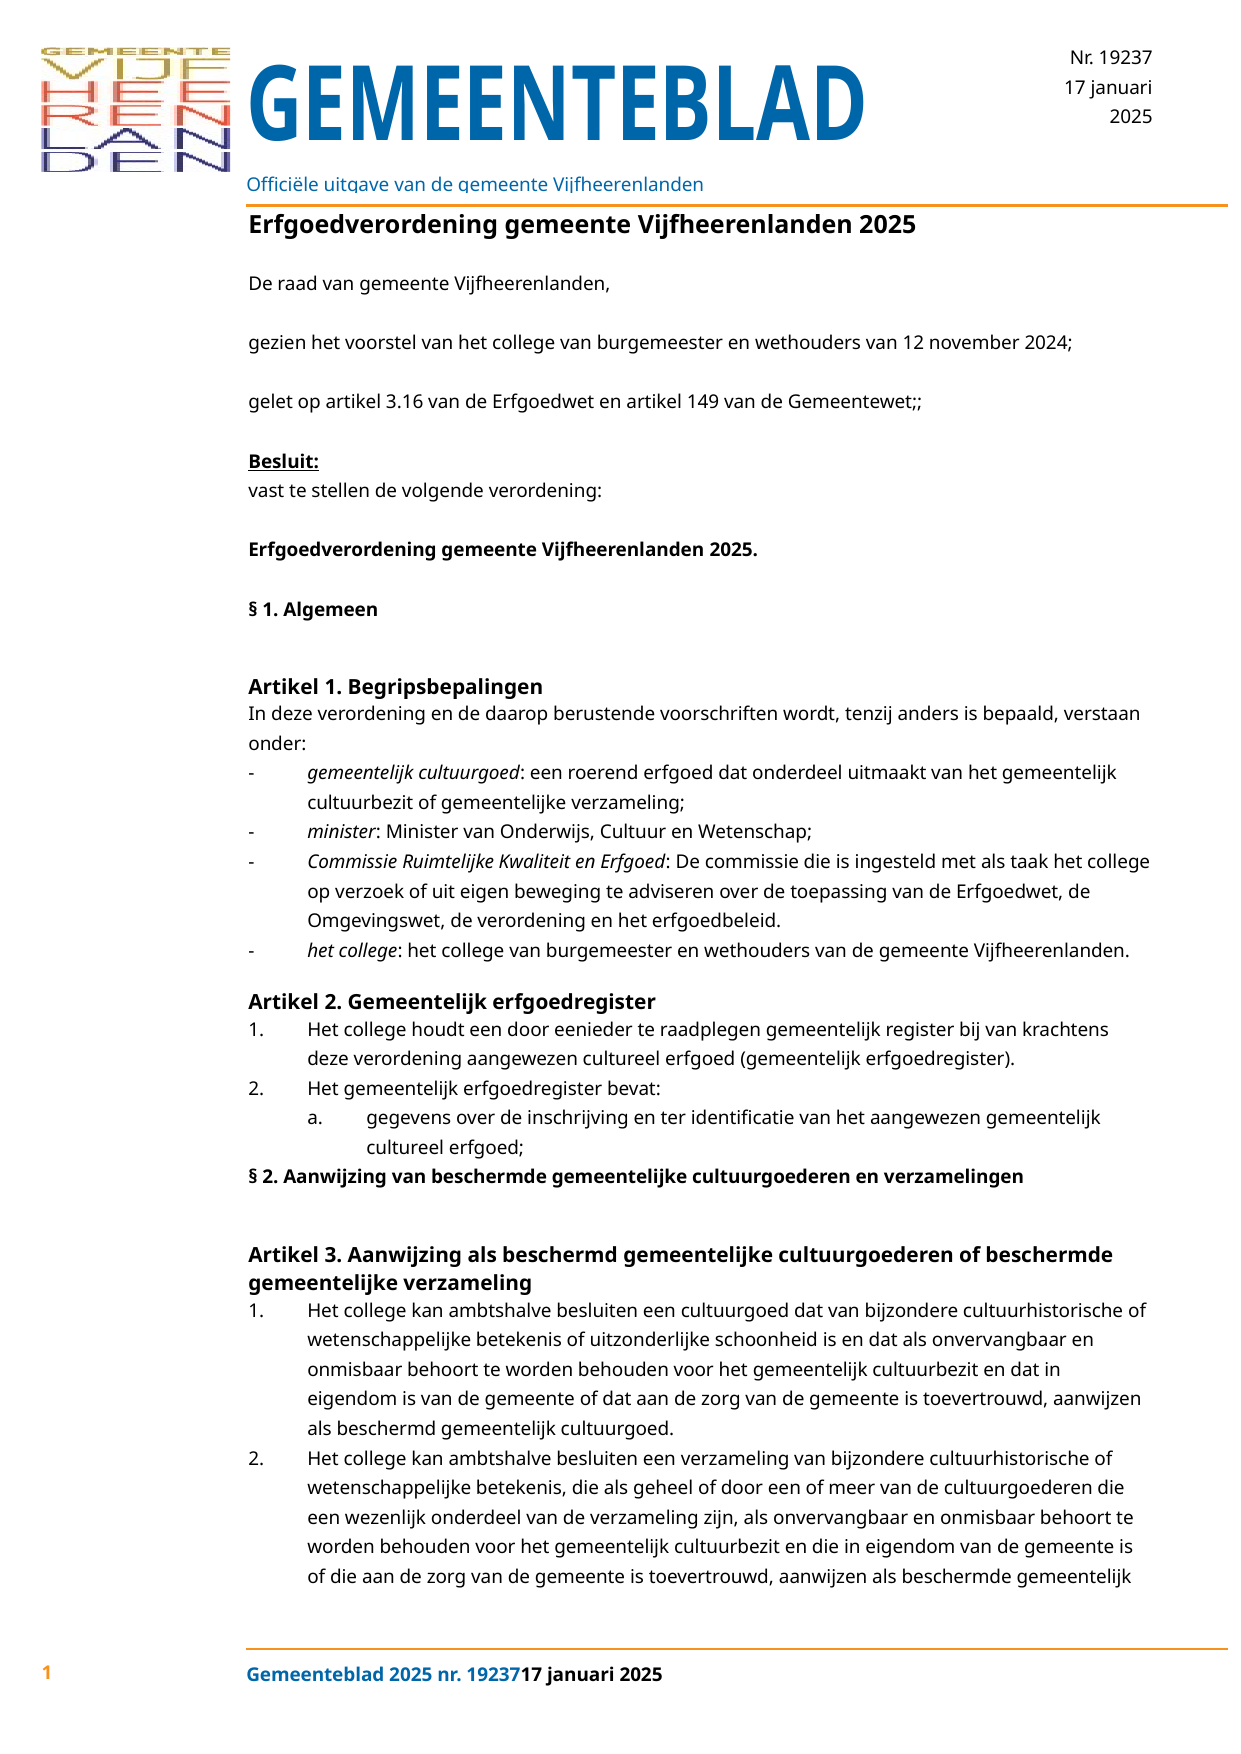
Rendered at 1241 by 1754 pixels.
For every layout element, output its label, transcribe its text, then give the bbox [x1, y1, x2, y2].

text Erfgoedverordening gemeente Vijfheerenlanden 2025 [248, 207, 1152, 241]
text De raad van gemeente Vijfheerenlanden, [248, 270, 1152, 296]
text Erfgoedverordening gemeente Vijfheerenlanden 2025. [248, 537, 1152, 562]
text Artikel 1. Begripsbepalingen [248, 672, 1152, 700]
text gelet op artikel 3.16 van de Erfgoedwet en artikel 149 van de Gemeentewet;; [248, 389, 1152, 414]
list gemeentelijk cultuurgoed: een roerend erfgoed dat onderdeel uitmaakt van het gemeentelijk cultuurbezit of gemeentelijke verzameling; [248, 759, 1152, 815]
list Het college kan ambtshalve besluiten een verzameling van bijzondere cultuurhistorische of wetenschappelijke betekenis, die als geheel of door een of meer van de cultuurgoederen die een wezenlijk onderdeel van de verzameling zijn, als onvervangbaar en onmisbaar behoort te worden behouden voor het gemeentelijk cultuurbezit en die in eigendom van de gemeente is of die aan de zorg van de gemeente is toevertrouwd, aanwijzen als beschermde gemeentelijk [248, 1445, 1152, 1589]
list Het gemeentelijk erfgoedregister bevat: [248, 1075, 1152, 1101]
text § 1. Algemeen [248, 596, 1152, 621]
text gezien het voorstel van het college van burgemeester en wethouders van 12 november 2024; [248, 329, 1152, 355]
text Artikel 2. Gemeentelijk erfgoedregister [248, 987, 1152, 1016]
list het college: het college van burgemeester en wethouders van de gemeente Vijfheerenlanden. [248, 937, 1152, 963]
list Het college kan ambtshalve besluiten een cultuurgoed dat van bijzondere cultuurhistorische of wetenschappelijke betekenis of uitzonderlijke schoonheid is en dat als onvervangbaar en onmisbaar behoort te worden behouden voor het gemeentelijk cultuurbezit en dat in eigendom is van de gemeente of dat aan de zorg van de gemeente is toevertrouwd, aanwijzen als beschermd gemeentelijk cultuurgoed. [248, 1297, 1152, 1441]
list Het college houdt een door eenieder te raadplegen gemeentelijk register bij van krachtens deze verordening aangewezen cultureel erfgoed (gemeentelijk erfgoedregister). [248, 1016, 1152, 1071]
list gegevens over de inschrijving en ter identificatie van het aangewezen gemeentelijk cultureel erfgoed; [307, 1104, 1152, 1160]
list minister: Minister van Onderwijs, Cultuur en Wetenschap; [248, 819, 1152, 844]
text Artikel 3. Aanwijzing als beschermd gemeentelijke cultuurgoederen of beschermde gemeentelijke verzameling [248, 1240, 1152, 1297]
text Besluit: [248, 448, 1152, 473]
text § 2. Aanwijzing van beschermde gemeentelijke cultuurgoederen en verzamelingen [248, 1164, 1152, 1189]
picture [41, 47, 231, 172]
text vast te stellen de volgende verordening: [248, 477, 1152, 503]
list Commissie Ruimtelijke Kwaliteit en Erfgoed: De commissie die is ingesteld met als taak het college op verzoek of uit eigen beweging te adviseren over de toepassing van de Erfgoedwet, de Omgevingswet, de verordening en het erfgoedbeleid. [248, 848, 1152, 933]
text In deze verordening en de daarop berustende voorschriften wordt, tenzij anders is bepaald, verstaan onder: [248, 700, 1152, 756]
